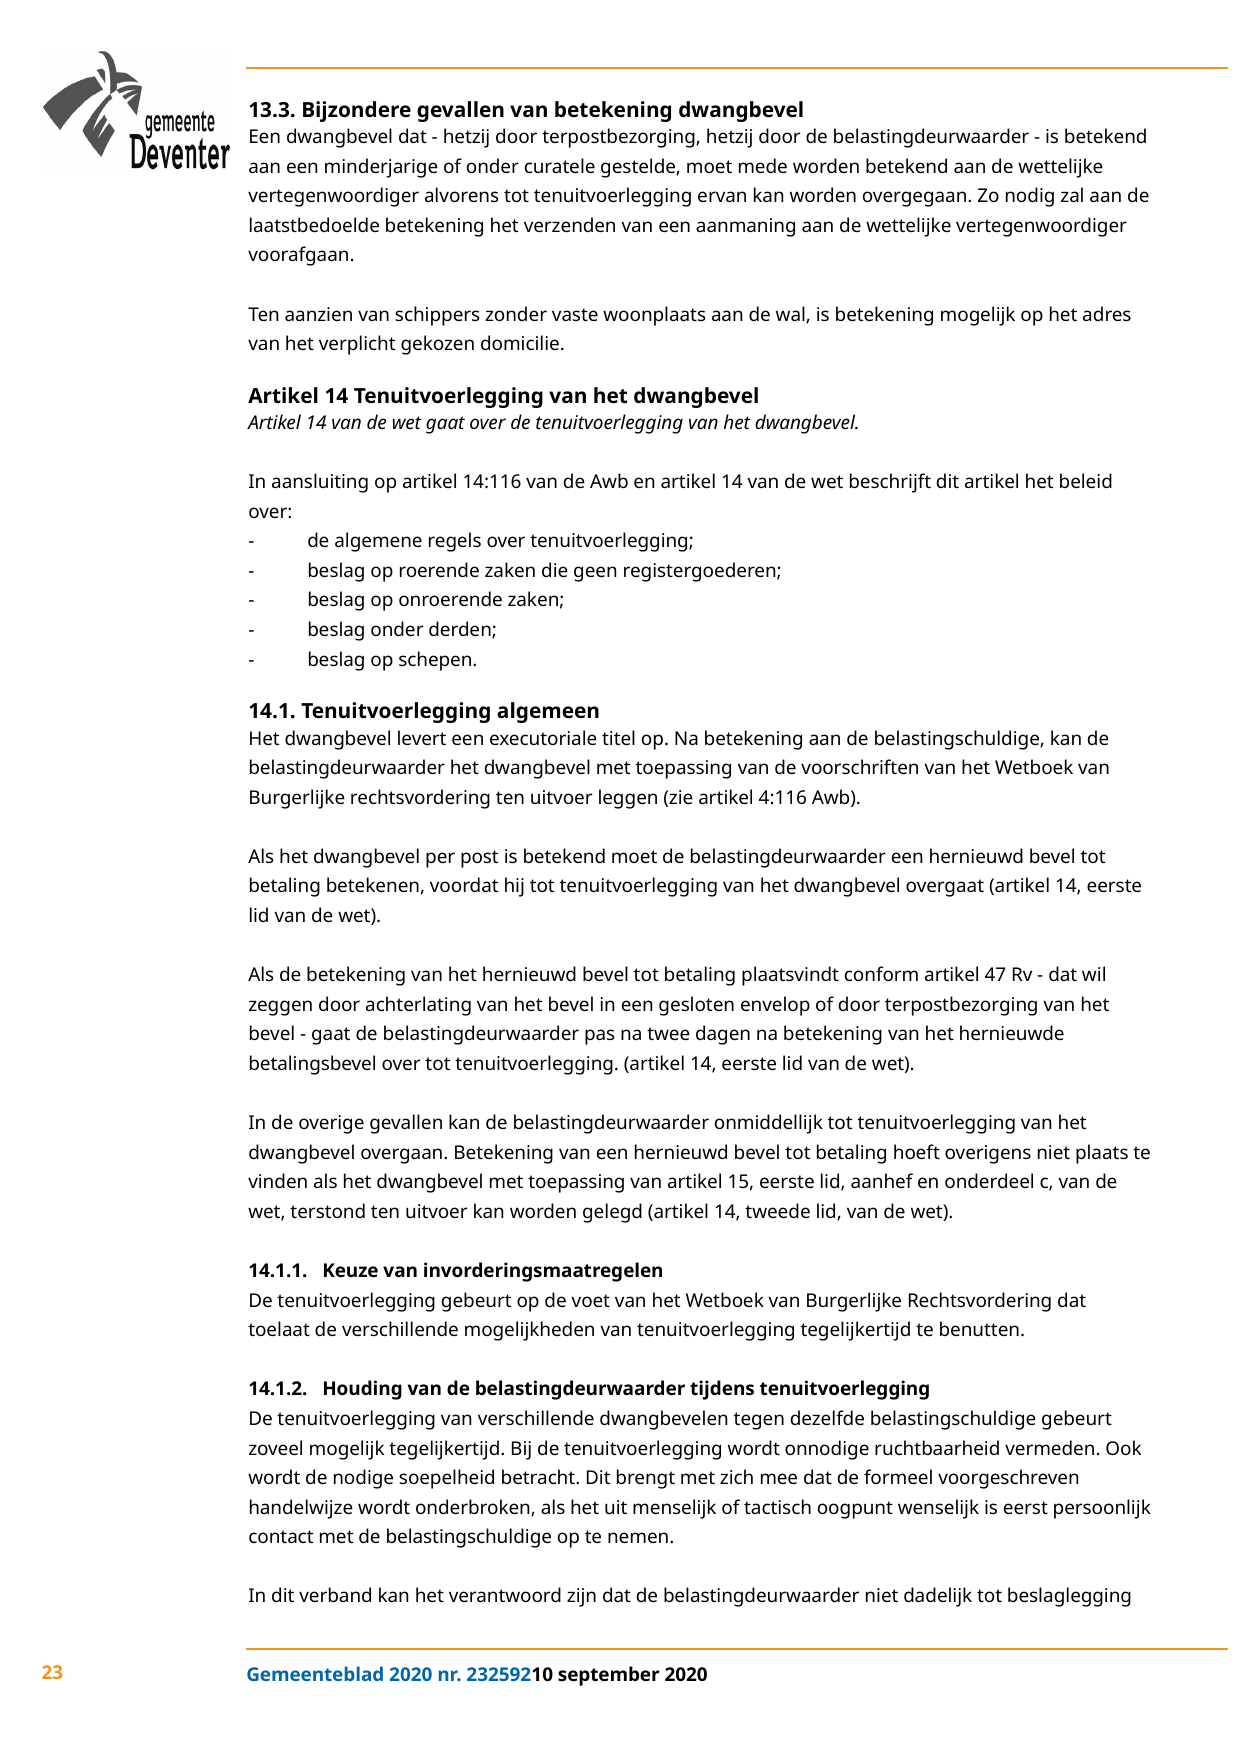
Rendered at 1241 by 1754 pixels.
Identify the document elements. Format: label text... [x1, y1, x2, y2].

text Artikel 14 Tenuitvoerlegging van het dwangbevel [248, 381, 1152, 409]
text 13.3. Bijzondere gevallen van betekening dwangbevel [248, 95, 1152, 123]
text Artikel 14 van de wet gaat over de tenuitvoerlegging van het dwangbevel. [248, 409, 1152, 435]
list beslag op roerende zaken die geen registergoederen; [248, 557, 1152, 583]
text De tenuitvoerlegging gebeurt op de voet van het Wetboek van Burgerlijke Rechtsvordering dat toelaat de verschillende mogelijkheden van tenuitvoerlegging tegelijkertijd te benutten. [248, 1287, 1152, 1342]
picture [41, 47, 231, 172]
text 14.1. Tenuitvoerlegging algemeen [248, 696, 1152, 725]
text De tenuitvoerlegging van verschillende dwangbevelen tegen dezelfde belastingschuldige gebeurt zoveel mogelijk tegelijkertijd. Bij de tenuitvoerlegging wordt onnodige ruchtbaarheid vermeden. Ook wordt de nodige soepelheid betracht. Dit brengt met zich mee dat de formeel voorgeschreven handelwijze wordt onderbroken, als het uit menselijk of tactisch oogpunt wenselijk is eerst persoonlijk contact met de belastingschuldige op te nemen. [248, 1405, 1152, 1549]
text Een dwangbevel dat - hetzij door terpostbezorging, hetzij door de belastingdeurwaarder - is betekend aan een minderjarige of onder curatele gestelde, moet mede worden betekend aan de wettelijke vertegenwoordiger alvorens tot tenuitvoerlegging ervan kan worden overgegaan. Zo nodig zal aan de laatstbedoelde betekening het verzenden van een aanmaning aan de wettelijke vertegenwoordiger voorafgaan. [248, 123, 1152, 267]
text Als het dwangbevel per post is betekend moet de belastingdeurwaarder een hernieuwd bevel tot betaling betekenen, voordat hij tot tenuitvoerlegging van het dwangbevel overgaat (artikel 14, eerste lid van de wet). [248, 843, 1152, 928]
text In aansluiting op artikel 14:116 van de Awb en artikel 14 van de wet beschrijft dit artikel het beleid over: [248, 468, 1152, 524]
list de algemene regels over tenuitvoerlegging; [248, 527, 1152, 553]
text In de overige gevallen kan de belastingdeurwaarder onmiddellijk tot tenuitvoerlegging van het dwangbevel overgaan. Betekening van een hernieuwd bevel tot betaling hoeft overigens niet plaats te vinden als het dwangbevel met toepassing van artikel 15, eerste lid, aanhef en onderdeel c, van de wet, terstond ten uitvoer kan worden gelegd (artikel 14, tweede lid, van de wet). [248, 1109, 1152, 1224]
text Ten aanzien van schippers zonder vaste woonplaats aan de wal, is betekening mogelijk op het adres van het verplicht gekozen domicilie. [248, 301, 1152, 356]
list beslag onder derden; [248, 616, 1152, 642]
text 14.1.2. Houding van de belastingdeurwaarder tijdens tenuitvoerlegging [248, 1376, 1152, 1401]
list beslag op onroerende zaken; [248, 587, 1152, 612]
text Het dwangbevel levert een executoriale titel op. Na betekening aan de belastingschuldige, kan de belastingdeurwaarder het dwangbevel met toepassing van de voorschriften van het Wetboek van Burgerlijke rechtsvordering ten uitvoer leggen (zie artikel 4:116 Awb). [248, 725, 1152, 809]
text 14.1.1. Keuze van invorderingsmaatregelen [248, 1257, 1152, 1283]
text In dit verband kan het verantwoord zijn dat de belastingdeurwaarder niet dadelijk tot beslaglegging [248, 1583, 1152, 1608]
text Als de betekening van het hernieuwd bevel tot betaling plaatsvindt conform artikel 47 Rv - dat wil zeggen door achterlating van het bevel in een gesloten envelop of door terpostbezorging van het bevel - gaat de belastingdeurwaarder pas na twee dagen na betekening van het hernieuwde betalingsbevel over tot tenuitvoerlegging. (artikel 14, eerste lid van de wet). [248, 961, 1152, 1076]
list beslag op schepen. [248, 646, 1152, 672]
